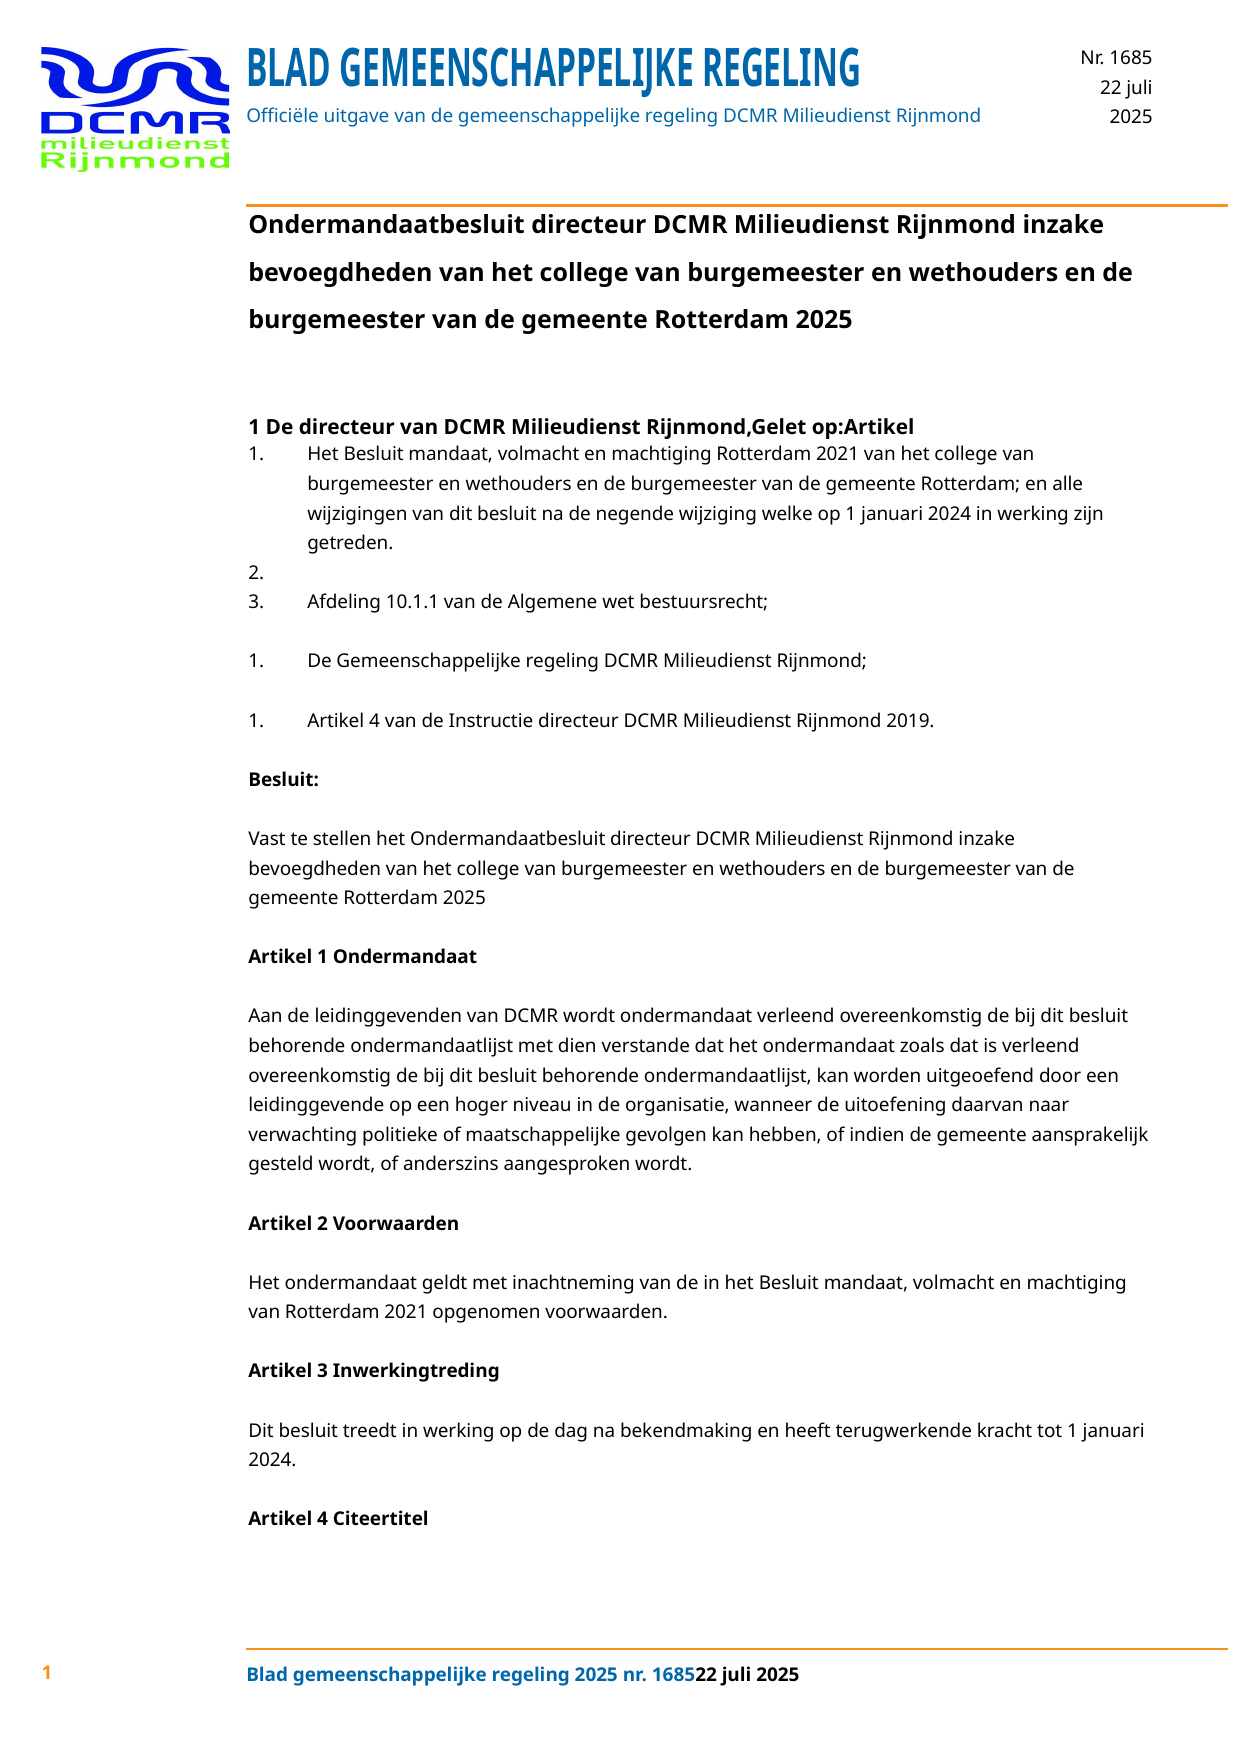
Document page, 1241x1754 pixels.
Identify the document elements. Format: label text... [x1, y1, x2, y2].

text Artikel 3 Inwerkingtreding [248, 1358, 1152, 1383]
text Ondermandaatbesluit directeur DCMR Milieudienst Rijnmond inzake bevoegdheden van het college van burgemeester en wethouders en de burgemeester van de gemeente Rotterdam 2025 [248, 207, 1152, 336]
picture [41, 47, 231, 172]
text Artikel 2 Voorwaarden [248, 1210, 1152, 1235]
text Artikel 1 Ondermandaat [248, 943, 1152, 969]
text Dit besluit treedt in werking op de dag na bekendmaking en heeft terugwerkende kracht tot 1 januari 2024. [248, 1417, 1152, 1472]
text Het ondermandaat geldt met inachtneming van de in het Besluit mandaat, volmacht en machtiging van Rotterdam 2021 opgenomen voorwaarden. [248, 1269, 1152, 1324]
text 1 De directeur van DCMR Milieudienst Rijnmond,Gelet op:Artikel [248, 412, 1152, 441]
text Aan de leidinggevenden van DCMR wordt ondermandaat verleend overeenkomstig de bij dit besluit behorende ondermandaatlijst met dien verstande dat het ondermandaat zoals dat is verleend overeenkomstig de bij dit besluit behorende ondermandaatlijst, kan worden uitgeoefend door een leidinggevende op een hoger niveau in de organisatie, wanneer de uitoefening daarvan naar verwachting politieke of maatschappelijke gevolgen kan hebben, of indien de gemeente aansprakelijk gesteld wordt, of anderszins aangesproken wordt. [248, 1003, 1152, 1176]
list De Gemeenschappelijke regeling DCMR Milieudienst Rijnmond; [248, 648, 1152, 673]
list Artikel 4 van de Instructie directeur DCMR Milieudienst Rijnmond 2019. [248, 707, 1152, 732]
text Artikel 4 Citeertitel [248, 1506, 1152, 1531]
text Besluit: [248, 766, 1152, 792]
text Vast te stellen het Ondermandaatbesluit directeur DCMR Milieudienst Rijnmond inzake bevoegdheden van het college van burgemeester en wethouders en de burgemeester van de gemeente Rotterdam 2025 [248, 825, 1152, 910]
list Afdeling 10.1.1 van de Algemene wet bestuursrecht; [248, 588, 1152, 614]
list Het Besluit mandaat, volmacht en machtiging Rotterdam 2021 van het college van burgemeester en wethouders en de burgemeester van de gemeente Rotterdam; en alle wijzigingen van dit besluit na de negende wijziging welke op 1 januari 2024 in werking zijn getreden. [248, 441, 1152, 555]
